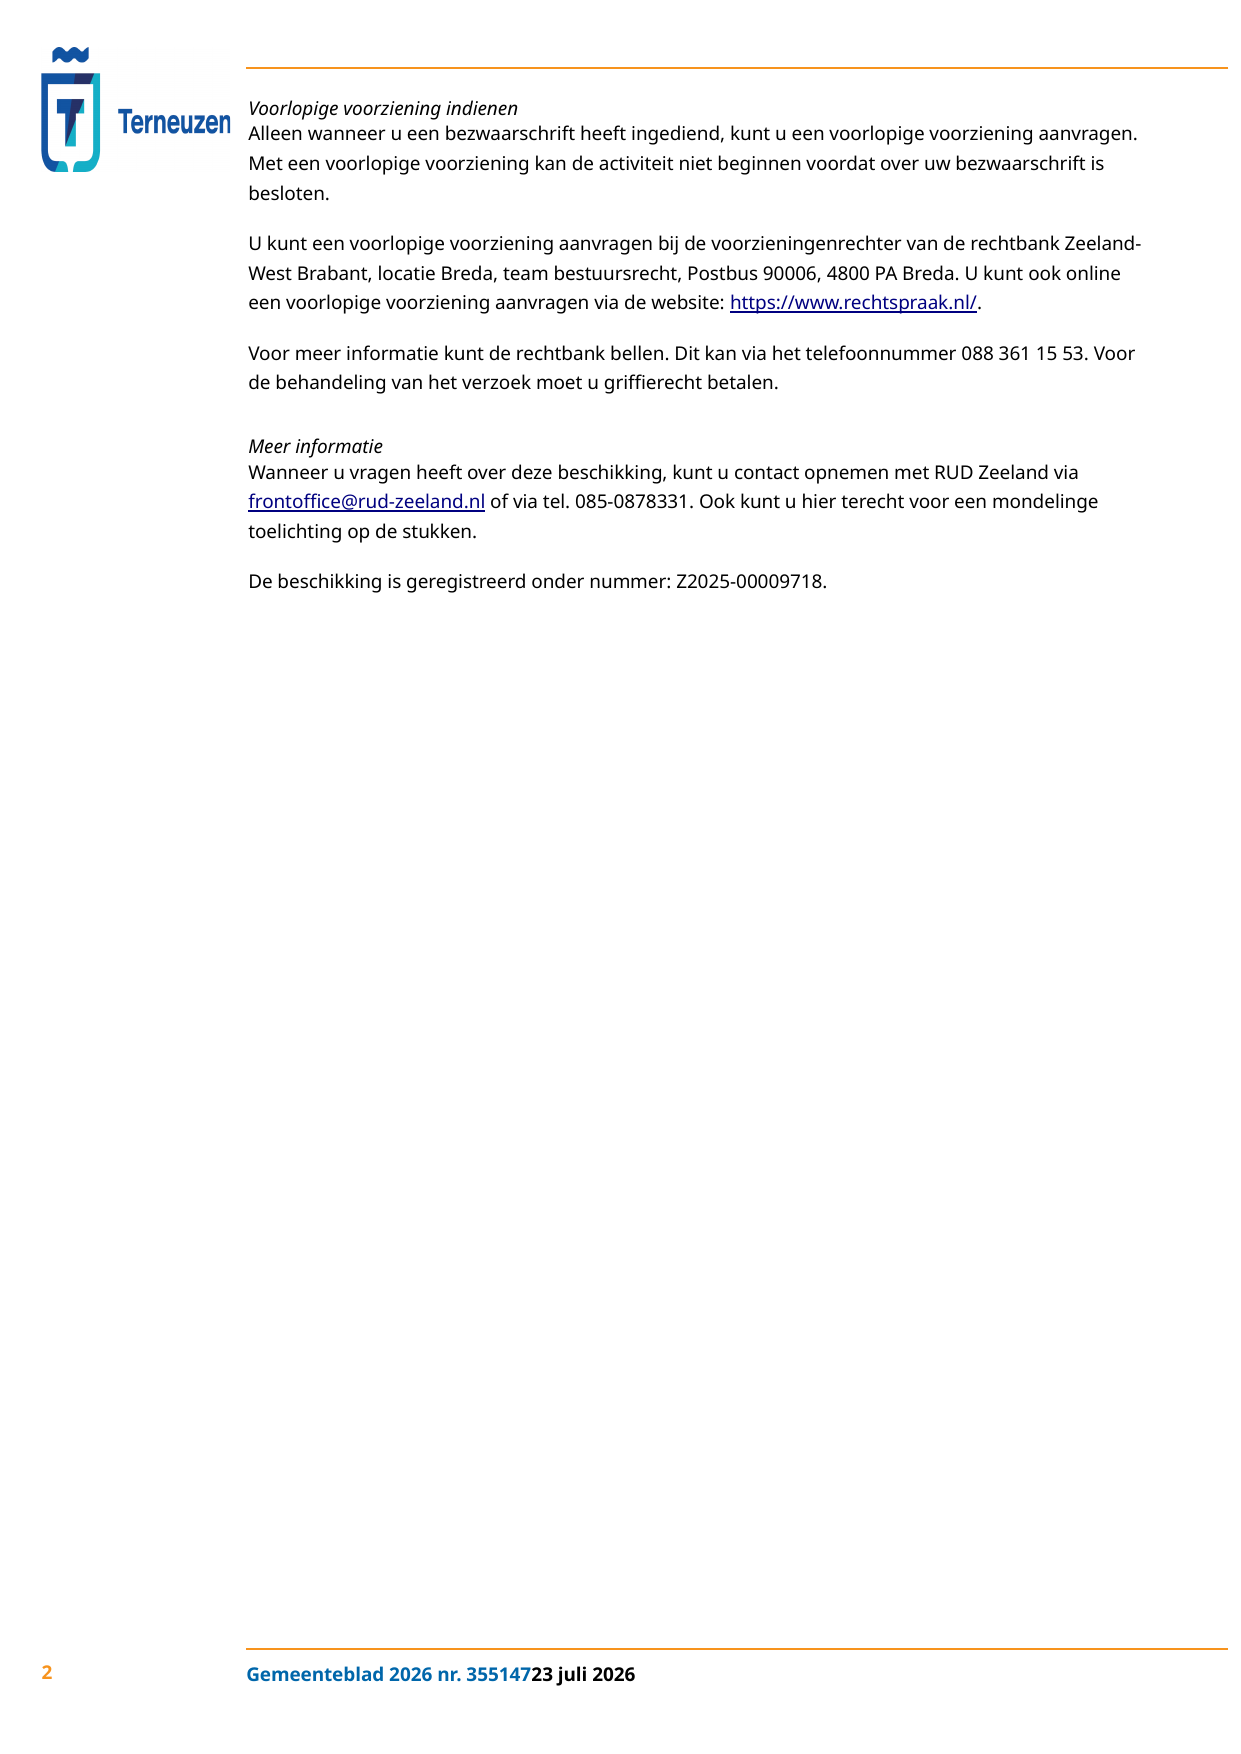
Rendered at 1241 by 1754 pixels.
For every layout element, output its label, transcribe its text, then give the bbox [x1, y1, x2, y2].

text Voor meer informatie kunt de rechtbank bellen. Dit kan via het telefoonnummer 088 361 15 53. Voor de behandeling van het verzoek moet u griffierecht betalen. [248, 340, 1152, 395]
text Wanneer u vragen heeft over deze beschikking, kunt u contact opnemen met RUD Zeeland via frontoffice@rud-zeeland.nl of via tel. 085-0878331. Ook kunt u hier terecht voor een mondelinge toelichting op de stukken. [248, 459, 1152, 544]
text Voorlopige voorziening indienen [248, 95, 1152, 121]
picture [41, 47, 231, 172]
text Alleen wanneer u een bezwaarschrift heeft ingediend, kunt u een voorlopige voorziening aanvragen. Met een voorlopige voorziening kan de activiteit niet beginnen voordat over uw bezwaarschrift is besloten. [248, 121, 1152, 205]
text De beschikking is geregistreerd onder nummer: Z2025-00009718. [248, 568, 1152, 594]
text Meer informatie [248, 433, 1152, 459]
text U kunt een voorlopige voorziening aanvragen bij de voorzieningenrechter van de rechtbank Zeeland-West Brabant, locatie Breda, team bestuursrecht, Postbus 90006, 4800 PA Breda. U kunt ook online een voorlopige voorziening aanvragen via de website: https://www.rechtspraak.nl/. [248, 230, 1152, 315]
